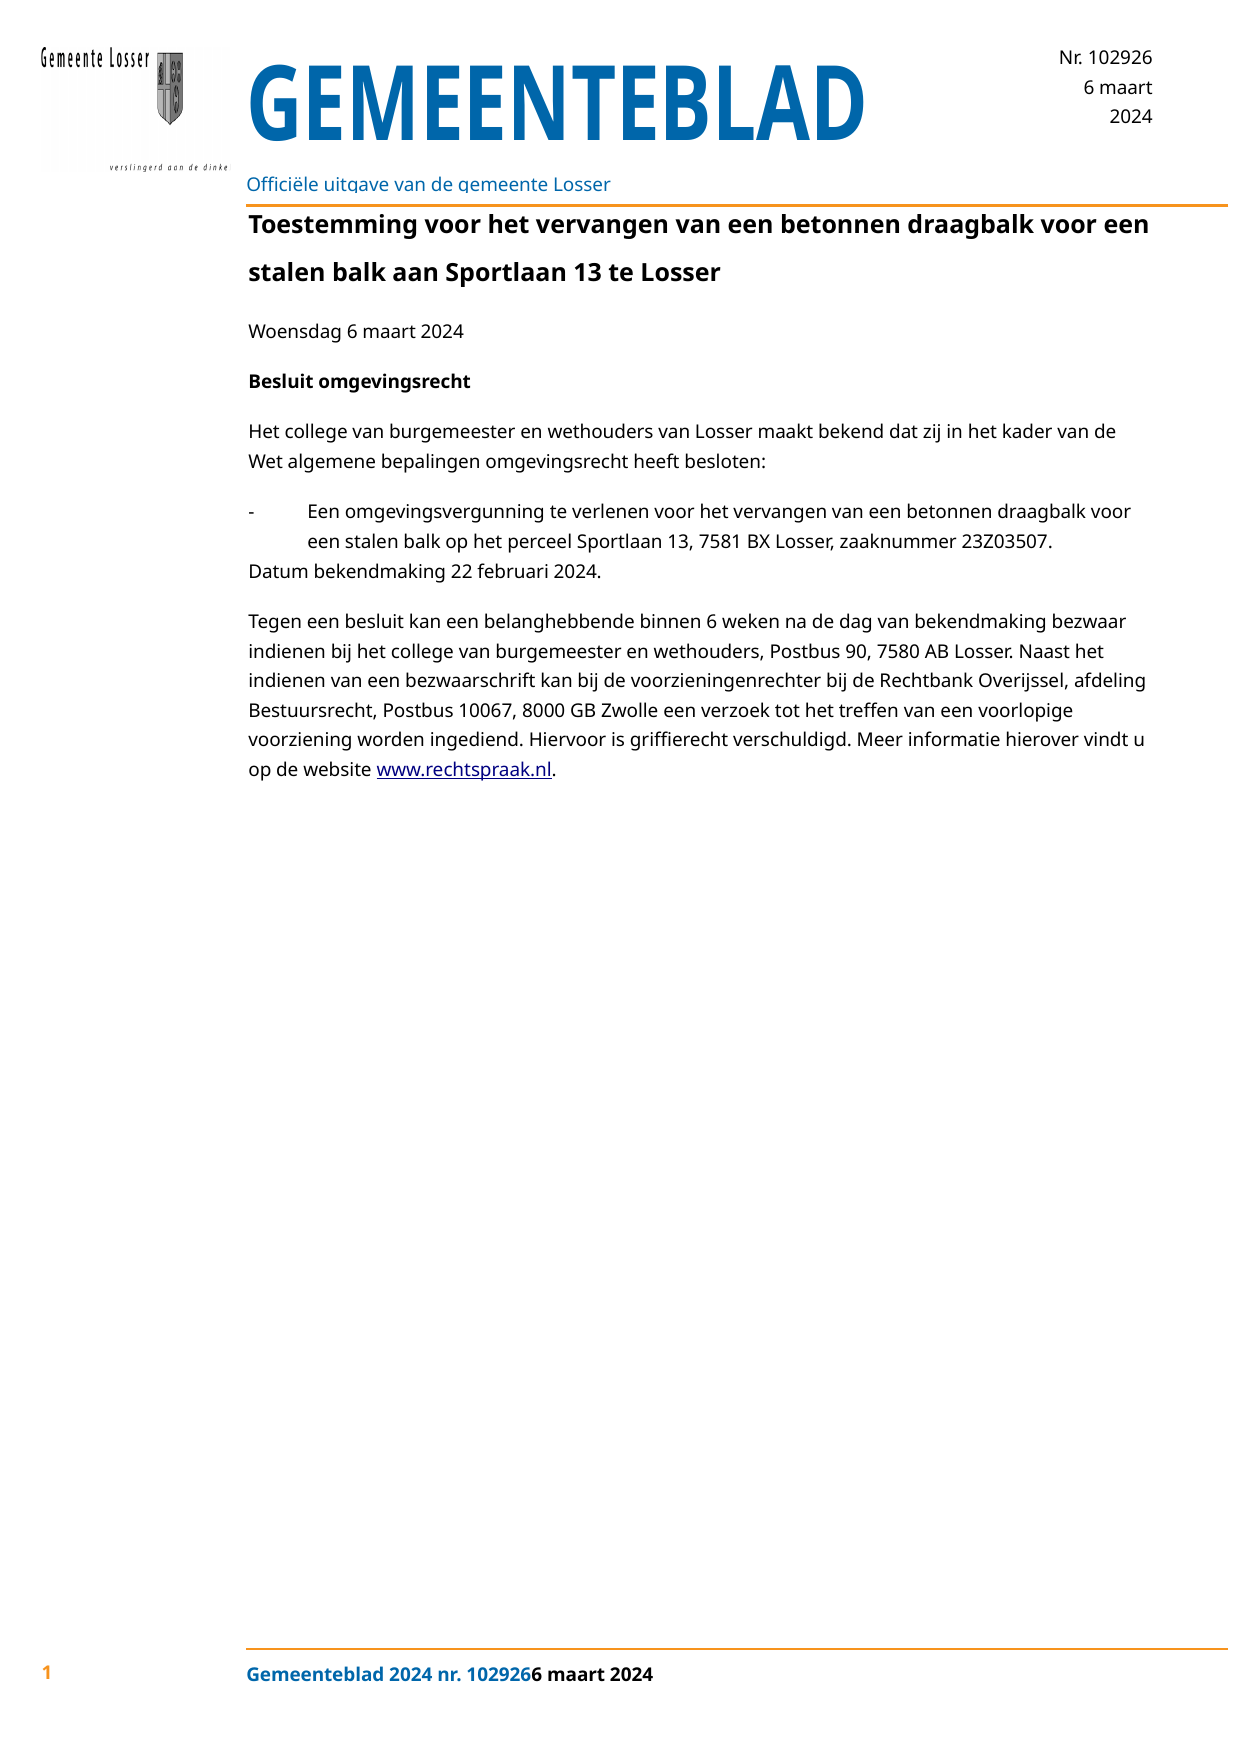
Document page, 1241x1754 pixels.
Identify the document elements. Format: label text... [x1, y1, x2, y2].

text Besluit omgevingsrecht [248, 368, 1152, 394]
text Toestemming voor het vervangen van een betonnen draagbalk voor een stalen balk aan Sportlaan 13 te Losser [248, 207, 1152, 288]
text Het college van burgemeester en wethouders van Losser maakt bekend dat zij in het kader van de Wet algemene bepalingen omgevingsrecht heeft besloten: [248, 419, 1152, 474]
text Datum bekendmaking 22 februari 2024. [248, 558, 1152, 584]
list Een omgevingsvergunning te verlenen voor het vervangen van een betonnen draagbalk voor een stalen balk op het perceel Sportlaan 13, 7581 BX Losser, zaaknummer 23Z03507. [248, 499, 1152, 554]
text Woensdag 6 maart 2024 [248, 318, 1152, 344]
picture [41, 47, 231, 172]
text Tegen een besluit kan een belanghebbende binnen 6 weken na de dag van bekendmaking bezwaar indienen bij het college van burgemeester en wethouders, Postbus 90, 7580 AB Losser. Naast het indienen van een bezwaarschrift kan bij de voorzieningenrechter bij de Rechtbank Overijssel, afdeling Bestuursrecht, Postbus 10067, 8000 GB Zwolle een verzoek tot het treffen van een voorlopige voorziening worden ingediend. Hiervoor is griffierecht verschuldigd. Meer informatie hierover vindt u op de website www.rechtspraak.nl. [248, 608, 1152, 782]
